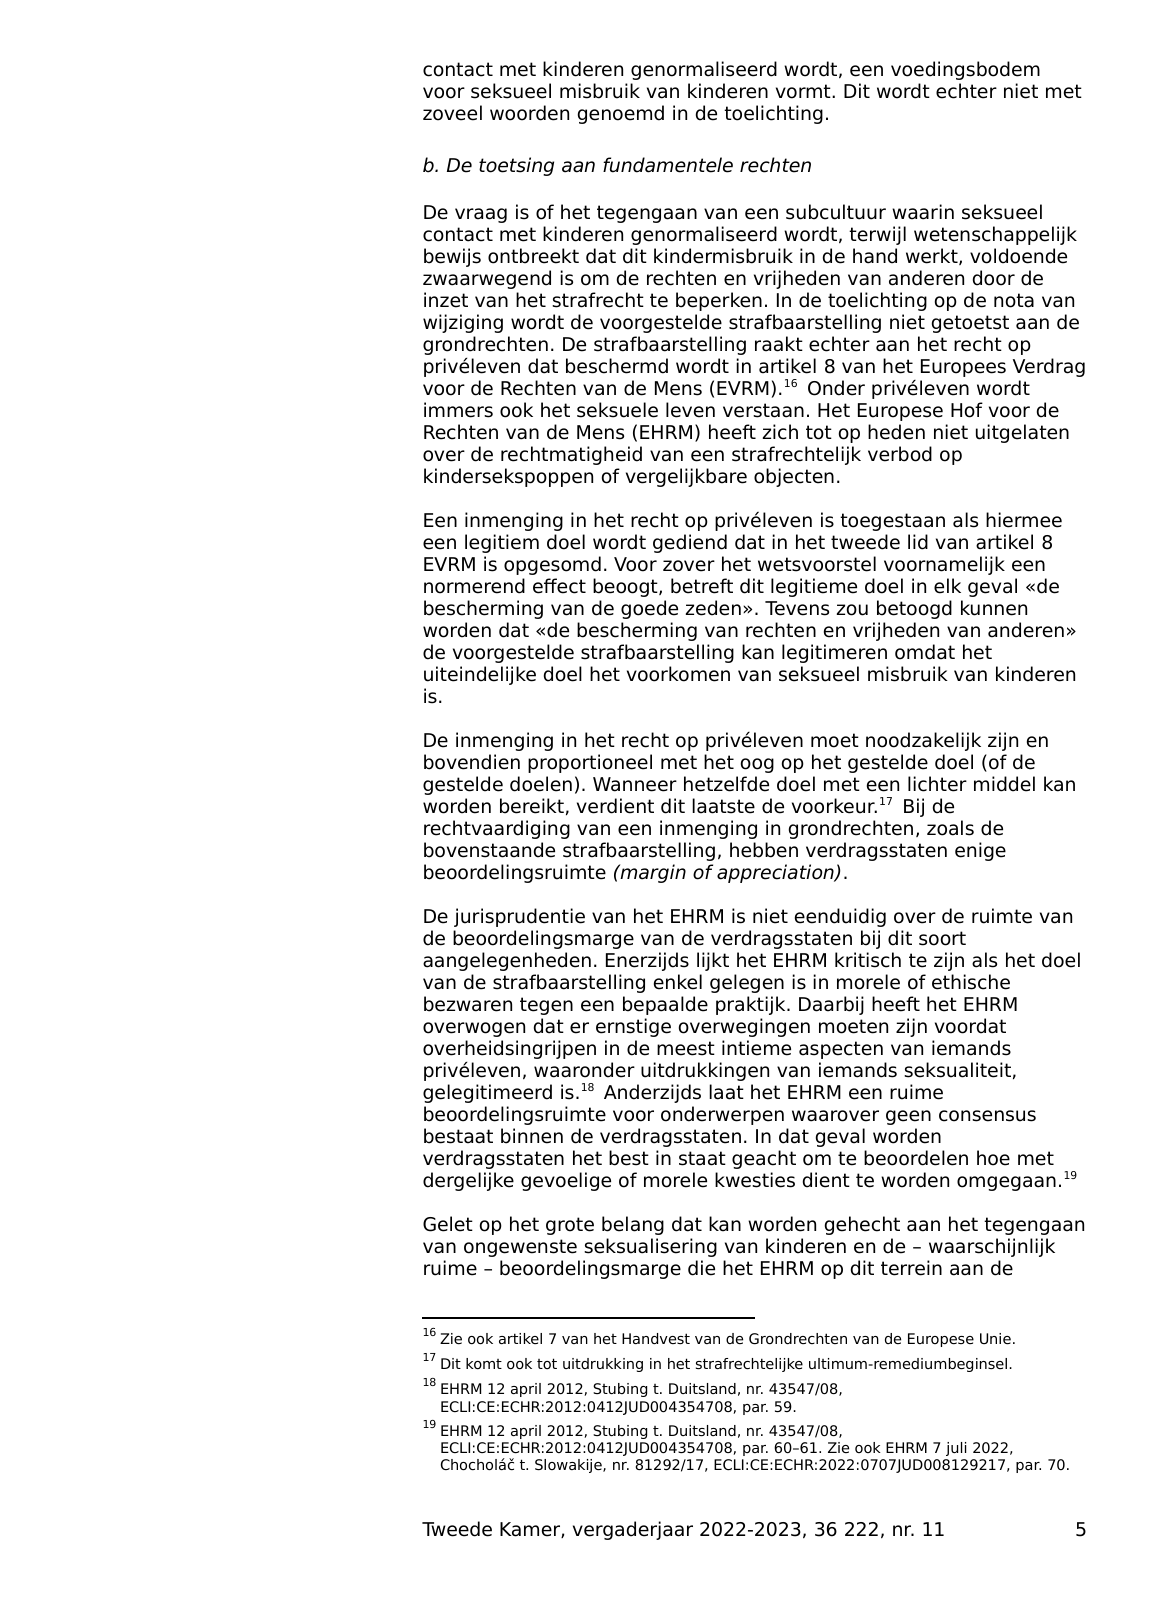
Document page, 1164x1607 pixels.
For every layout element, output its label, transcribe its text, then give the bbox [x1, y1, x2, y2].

text Een inmenging in het recht op privéleven is toegestaan als hiermee een legitiem doel wordt gediend dat in het tweede lid van artikel 8 EVRM is opgesomd. Voor zover het wetsvoorstel voornamelijk een normerend effect beoogt, betreft dit legitieme doel in elk geval «de bescherming van de goede zeden». Tevens zou betoogd kunnen worden dat «de bescherming van rechten en vrijheden van anderen» de voorgestelde strafbaarstelling kan legitimeren omdat het uiteindelijke doel het voorkomen van seksueel misbruik van kinderen is. [422, 510, 1087, 708]
text EHRM 12 april 2012, Stubing t. Duitsland, nr. 43547/08, ECLI:CE:ECHR:2012:0412JUD004354708, par. 60–61. Zie ook EHRM 7 juli 2022, Chocholáč t. Slowakije, nr. 81292/17, ECLI:CE:ECHR:2022:0707JUD008129217, par. 70. [422, 1418, 1087, 1474]
text De inmenging in het recht op privéleven moet noodzakelijk zijn en bovendien proportioneel met het oog op het gestelde doel (of de gestelde doelen). Wanneer hetzelfde doel met een lichter middel kan worden bereikt, verdient dit laatste de voorkeur. Bij de rechtvaardiging van een inmenging in grondrechten, zoals de bovenstaande strafbaarstelling, hebben verdragsstaten enige beoordelingsruimte (margin of appreciation). [422, 730, 1087, 884]
text contact met kinderen genormaliseerd wordt, een voedingsbodem voor seksueel misbruik van kinderen vormt. Dit wordt echter niet met zoveel woorden genoemd in de toelichting. [422, 59, 1087, 125]
text Zie ook artikel 7 van het Handvest van de Grondrechten van de Europese Unie. [422, 1327, 1087, 1349]
text EHRM 12 april 2012, Stubing t. Duitsland, nr. 43547/08, ECLI:CE:ECHR:2012:0412JUD004354708, par. 59. [422, 1377, 1087, 1416]
text Gelet op het grote belang dat kan worden gehecht aan het tegengaan van ongewenste seksualisering van kinderen en de – waarschijnlijk ruime – beoordelingsmarge die het EHRM op dit terrein aan de [422, 1214, 1087, 1280]
text Dit komt ook tot uitdrukking in het strafrechtelijke ultimum-remediumbeginsel. [422, 1352, 1087, 1374]
text De jurisprudentie van het EHRM is niet eenduidig over de ruimte van de beoordelingsmarge van de verdragsstaten bij dit soort aangelegenheden. Enerzijds lijkt het EHRM kritisch te zijn als het doel van de strafbaarstelling enkel gelegen is in morele of ethische bezwaren tegen een bepaalde praktijk. Daarbij heeft het EHRM overwogen dat er ernstige overwegingen moeten zijn voordat overheidsingrijpen in de meest intieme aspecten van iemands privéleven, waaronder uitdrukkingen van iemands seksualiteit, gelegitimeerd is. Anderzijds laat het EHRM een ruime beoordelingsruimte voor onderwerpen waarover geen consensus bestaat binnen de verdragsstaten. In dat geval worden verdragsstaten het best in staat geacht om te beoordelen hoe met dergelijke gevoelige of morele kwesties dient te worden omgegaan. [422, 906, 1087, 1192]
subtitle b. De toetsing aan fundamentele rechten [422, 155, 1087, 177]
text De vraag is of het tegengaan van een subcultuur waarin seksueel contact met kinderen genormaliseerd wordt, terwijl wetenschappelijk bewijs ontbreekt dat dit kindermisbruik in de hand werkt, voldoende zwaarwegend is om de rechten en vrijheden van anderen door de inzet van het strafrecht te beperken. In de toelichting op de nota van wijziging wordt de voorgestelde strafbaarstelling niet getoetst aan de grondrechten. De strafbaarstelling raakt echter aan het recht op privéleven dat beschermd wordt in artikel 8 van het Europees Verdrag voor de Rechten van de Mens (EVRM). Onder privéleven wordt immers ook het seksuele leven verstaan. Het Europese Hof voor de Rechten van de Mens (EHRM) heeft zich tot op heden niet uitgelaten over de rechtmatigheid van een strafrechtelijk verbod op kindersekspoppen of vergelijkbare objecten. [422, 202, 1087, 488]
